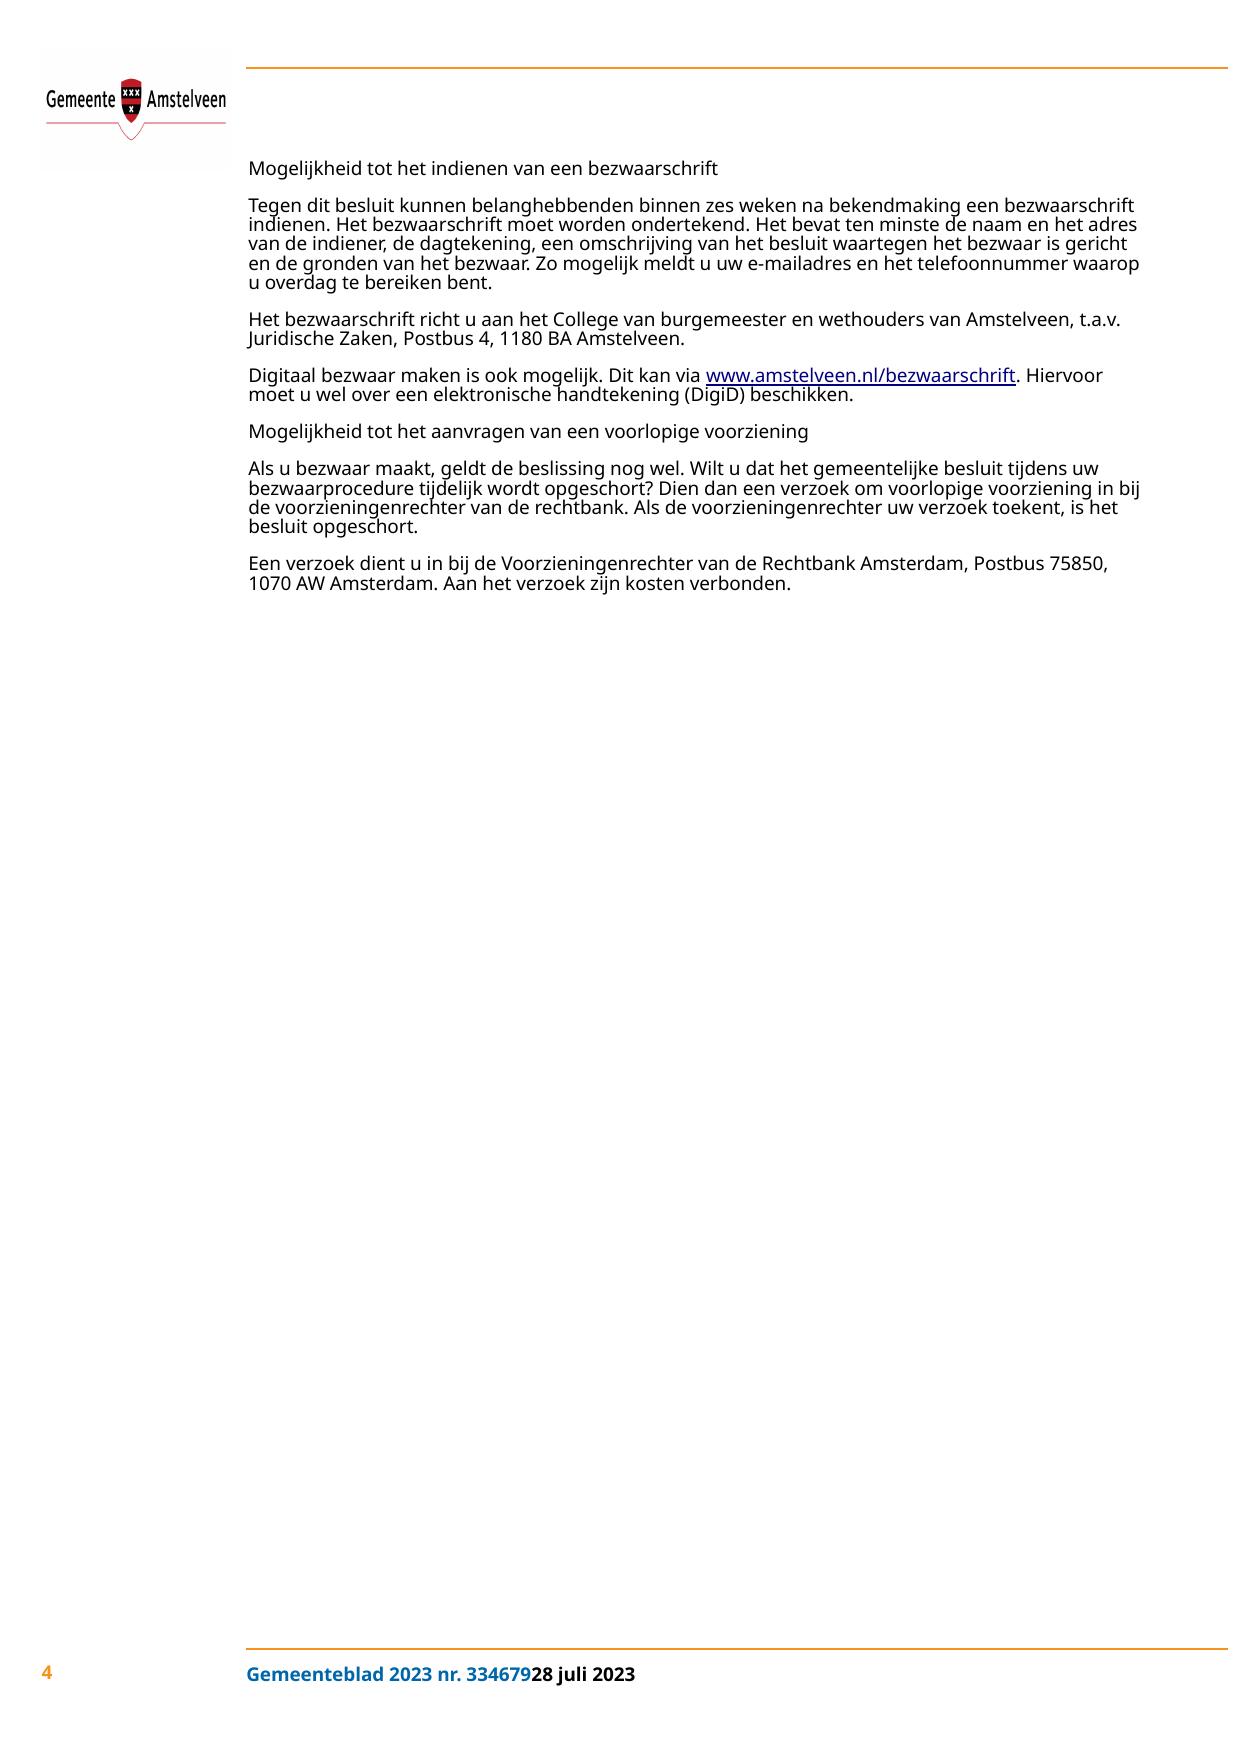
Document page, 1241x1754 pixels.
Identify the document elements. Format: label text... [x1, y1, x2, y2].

text Als u bezwaar maakt, geldt de beslissing nog wel. Wilt u dat het gemeentelijke besluit tijdens uw bezwaarprocedure tijdelijk wordt opgeschort? Dien dan een verzoek om voorlopige voorziening in bij de voorzieningenrechter van de rechtbank. Als de voorzieningenrechter uw verzoek toekent, is het besluit opgeschort. [248, 460, 1152, 537]
text Digitaal bezwaar maken is ook mogelijk. Dit kan via www.amstelveen.nl/bezwaarschrift. Hiervoor moet u wel over een elektronische handtekening (DigiD) beschikken. [248, 367, 1152, 406]
text Mogelijkheid tot het indienen van een bezwaarschrift [248, 160, 1152, 179]
text Tegen dit besluit kunnen belanghebbenden binnen zes weken na bekendmaking een bezwaarschrift indienen. Het bezwaarschrift moet worden ondertekend. Het bevat ten minste de naam en het adres van de indiener, de dagtekening, een omschrijving van het besluit waartegen het bezwaar is gericht en de gronden van het bezwaar. Zo mogelijk meldt u uw e-mailadres en het telefoonnummer waarop u overdag te bereiken bent. [248, 197, 1152, 293]
picture [41, 47, 231, 172]
text Een verzoek dient u in bij de Voorzieningenrechter van de Rechtbank Amsterdam, Postbus 75850, 1070 AW Amsterdam. Aan het verzoek zijn kosten verbonden. [248, 555, 1152, 594]
text Mogelijkheid tot het aanvragen van een voorlopige voorziening [248, 423, 1152, 443]
text Het bezwaarschrift richt u aan het College van burgemeester en wethouders van Amstelveen, t.a.v. Juridische Zaken, Postbus 4, 1180 BA Amstelveen. [248, 311, 1152, 349]
